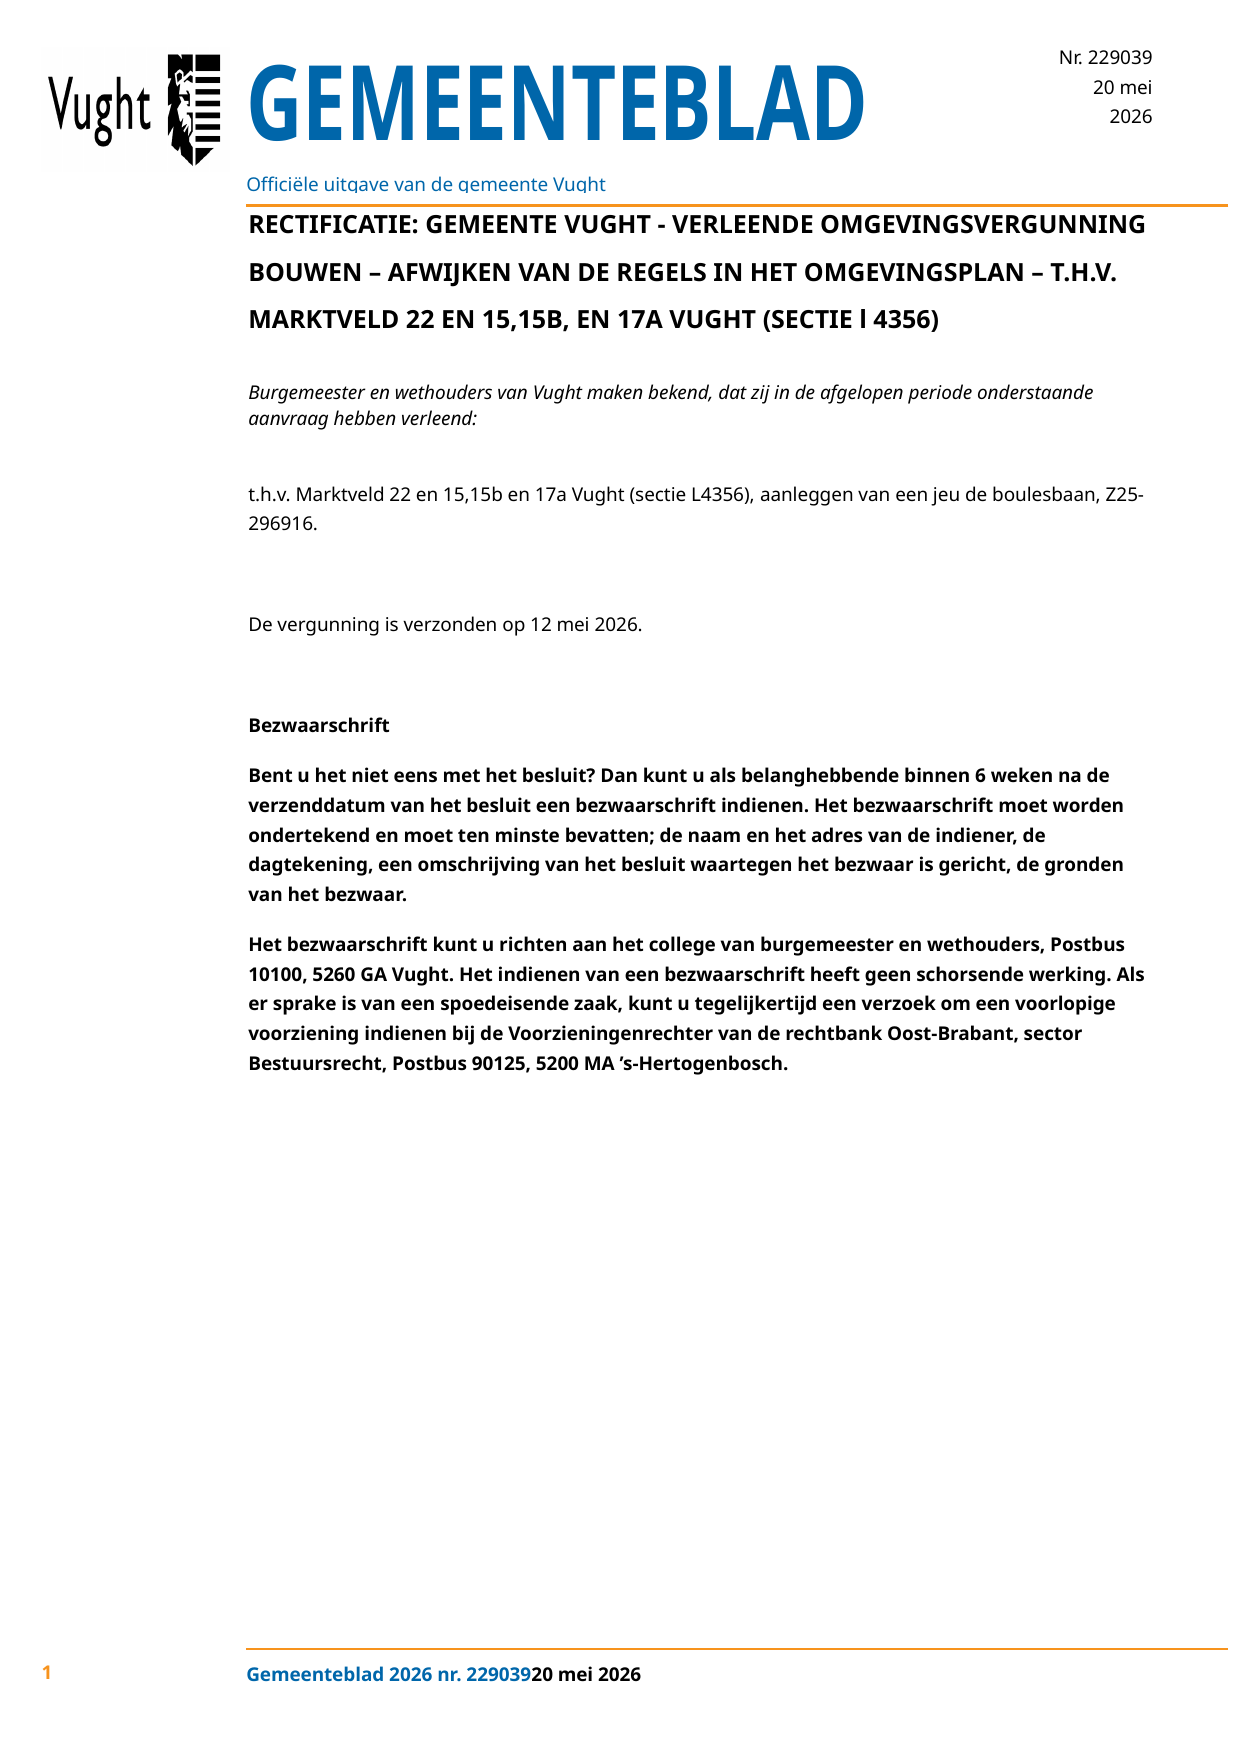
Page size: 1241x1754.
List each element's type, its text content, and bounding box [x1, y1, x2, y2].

text Burgemeester en wethouders van Vught maken bekend, dat zij in de afgelopen periode onderstaande aanvraag hebben verleend: [248, 379, 1152, 431]
text RECTIFICATIE: GEMEENTE VUGHT - VERLEENDE OMGEVINGSVERGUNNING BOUWEN – AFWIJKEN VAN DE REGELS IN HET OMGEVINGSPLAN – T.H.V. MARKTVELD 22 EN 15,15B, EN 17A VUGHT (SECTIE l 4356) [248, 207, 1152, 336]
text t.h.v. Marktveld 22 en 15,15b en 17a Vught (sectie L4356), aanleggen van een jeu de boulesbaan, Z25-296916. [248, 481, 1152, 536]
picture [41, 47, 231, 172]
text Bezwaarschrift [248, 712, 1152, 738]
text De vergunning is verzonden op 12 mei 2026. [248, 611, 1152, 637]
text Het bezwaarschrift kunt u richten aan het college van burgemeester en wethouders, Postbus 10100, 5260 GA Vught. Het indienen van een bezwaarschrift heeft geen schorsende werking. Als er sprake is van een spoedeisende zaak, kunt u tegelijkertijd een verzoek om een voorlopige voorziening indienen bij de Voorzieningenrechter van de rechtbank Oost-Brabant, sector Bestuursrecht, Postbus 90125, 5200 MA ’s-Hertogenbosch. [248, 931, 1152, 1075]
text Bent u het niet eens met het besluit? Dan kunt u als belanghebbende binnen 6 weken na de verzenddatum van het besluit een bezwaarschrift indienen. Het bezwaarschrift moet worden ondertekend en moet ten minste bevatten; de naam en het adres van de indiener, de dagtekening, een omschrijving van het besluit waartegen het bezwaar is gericht, de gronden van het bezwaar. [248, 763, 1152, 907]
